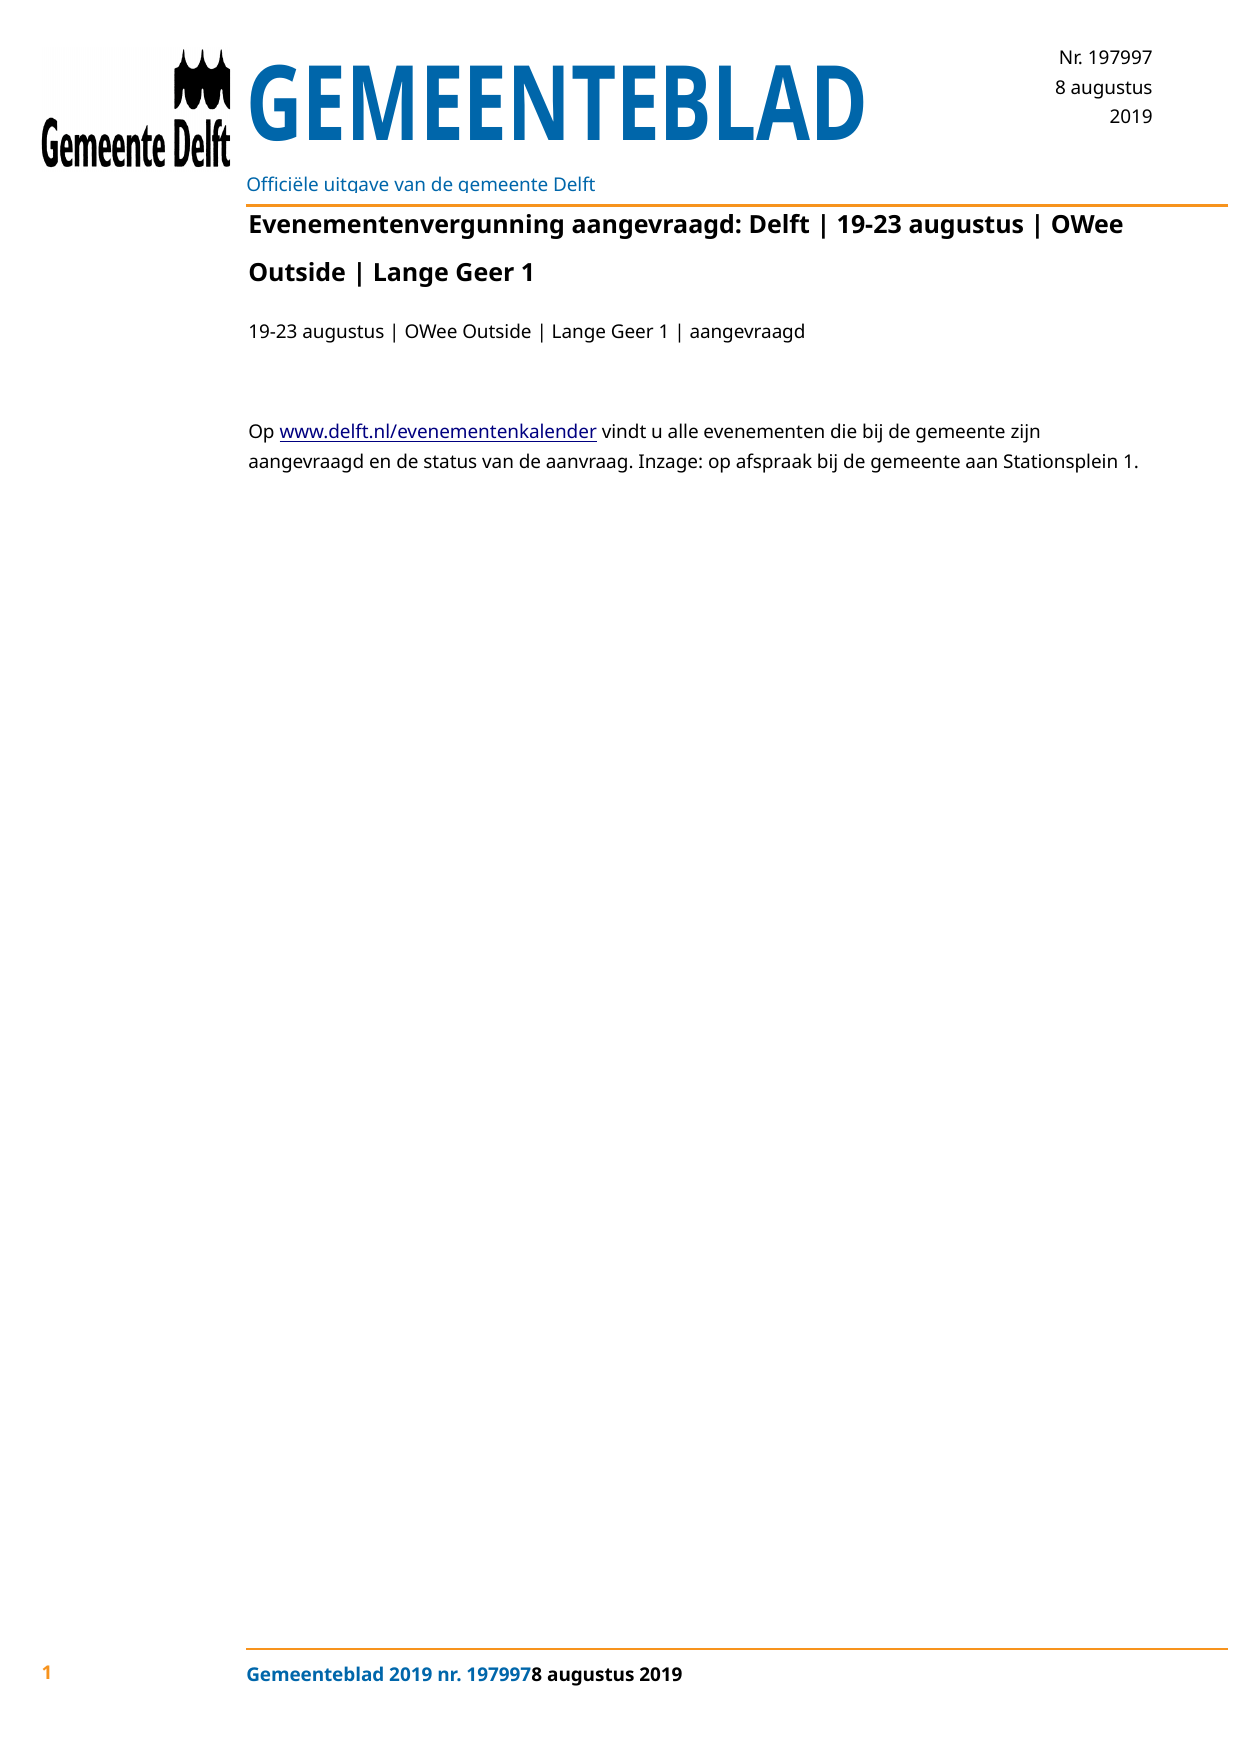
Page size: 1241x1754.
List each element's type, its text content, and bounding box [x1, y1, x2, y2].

picture [41, 47, 231, 172]
text Op www.delft.nl/evenementenkalender vindt u alle evenementen die bij de gemeente zijn aangevraagd en de status van de aanvraag. Inzage: op afspraak bij de gemeente aan Stationsplein 1. [248, 419, 1152, 474]
text Evenementenvergunning aangevraagd: Delft | 19-23 augustus | OWee Outside | Lange Geer 1 [248, 207, 1152, 288]
text 19-23 augustus | OWee Outside | Lange Geer 1 | aangevraagd [248, 318, 1152, 344]
